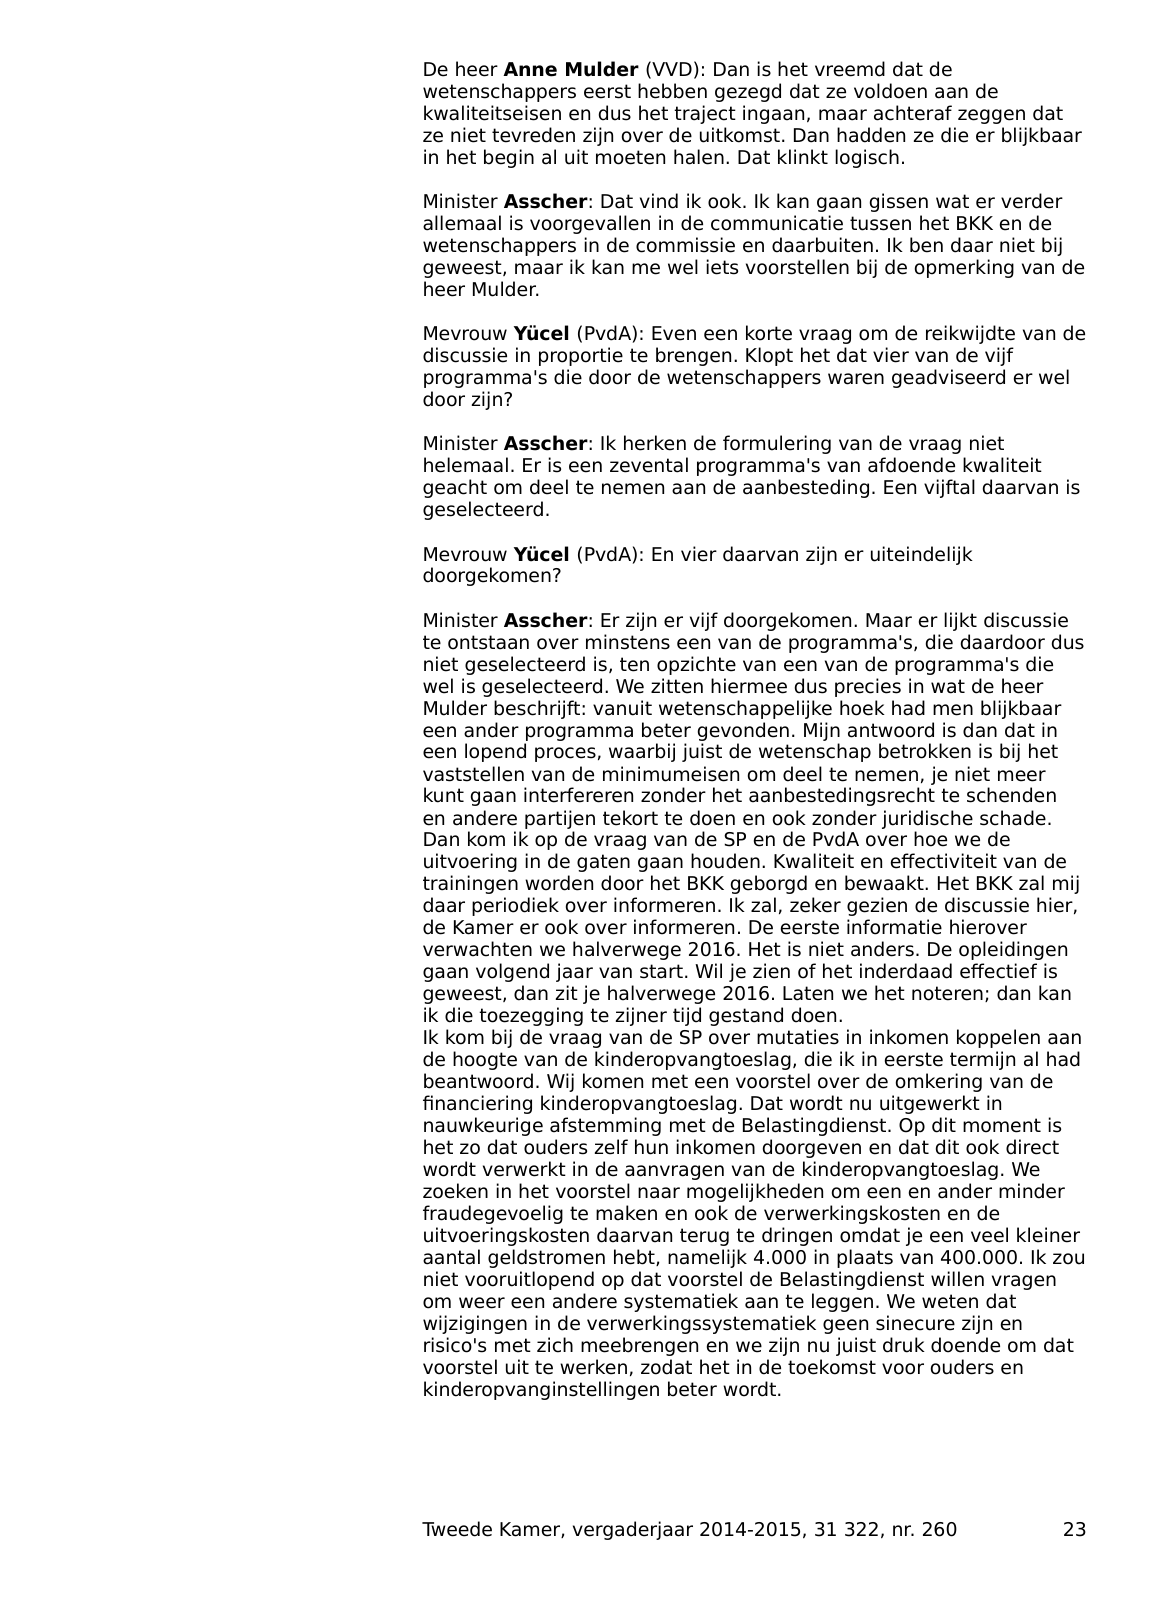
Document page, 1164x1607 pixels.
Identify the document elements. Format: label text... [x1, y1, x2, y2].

text Minister Asscher: Er zijn er vijf doorgekomen. Maar er lijkt discussie te ontstaan over minstens een van de programma's, die daardoor dus niet geselecteerd is, ten opzichte van een van de programma's die wel is geselecteerd. We zitten hiermee dus precies in wat de heer Mulder beschrijft: vanuit wetenschappelijke hoek had men blijkbaar een ander programma beter gevonden. Mijn antwoord is dan dat in een lopend proces, waarbij juist de wetenschap betrokken is bij het vaststellen van de minimumeisen om deel te nemen, je niet meer kunt gaan interfereren zonder het aanbestedingsrecht te schenden en andere partijen tekort te doen en ook zonder juridische schade. [422, 609, 1087, 829]
text Dan kom ik op de vraag van de SP en de PvdA over hoe we de uitvoering in de gaten gaan houden. Kwaliteit en effectiviteit van de trainingen worden door het BKK geborgd en bewaakt. Het BKK zal mij daar periodiek over informeren. Ik zal, zeker gezien de discussie hier, de Kamer er ook over informeren. De eerste informatie hierover verwachten we halverwege 2016. Het is niet anders. De opleidingen gaan volgend jaar van start. Wil je zien of het inderdaad effectief is geweest, dan zit je halverwege 2016. Laten we het noteren; dan kan ik die toezegging te zijner tijd gestand doen. [422, 829, 1087, 1027]
text Mevrouw Yücel (PvdA): Even een korte vraag om de reikwijdte van de discussie in proportie te brengen. Klopt het dat vier van de vijf programma's die door de wetenschappers waren geadviseerd er wel door zijn? [422, 323, 1087, 411]
text De heer Anne Mulder (VVD): Dan is het vreemd dat de wetenschappers eerst hebben gezegd dat ze voldoen aan de kwaliteitseisen en dus het traject ingaan, maar achteraf zeggen dat ze niet tevreden zijn over de uitkomst. Dan hadden ze die er blijkbaar in het begin al uit moeten halen. Dat klinkt logisch. [422, 59, 1087, 169]
text Ik kom bij de vraag van de SP over mutaties in inkomen koppelen aan de hoogte van de kinderopvangtoeslag, die ik in eerste termijn al had beantwoord. Wij komen met een voorstel over de omkering van de financiering kinderopvangtoeslag. Dat wordt nu uitgewerkt in nauwkeurige afstemming met de Belastingdienst. Op dit moment is het zo dat ouders zelf hun inkomen doorgeven en dat dit ook direct wordt verwerkt in de aanvragen van de kinderopvangtoeslag. We zoeken in het voorstel naar mogelijkheden om een en ander minder fraudegevoelig te maken en ook de verwerkingskosten en de uitvoeringskosten daarvan terug te dringen omdat je een veel kleiner aantal geldstromen hebt, namelijk 4.000 in plaats van 400.000. Ik zou niet vooruitlopend op dat voorstel de Belastingdienst willen vragen om weer een andere systematiek aan te leggen. We weten dat wijzigingen in de verwerkingssystematiek geen sinecure zijn en risico's met zich meebrengen en we zijn nu juist druk doende om dat voorstel uit te werken, zodat het in de toekomst voor ouders en kinderopvanginstellingen beter wordt. [422, 1027, 1087, 1401]
text Minister Asscher: Ik herken de formulering van de vraag niet helemaal. Er is een zevental programma's van afdoende kwaliteit geacht om deel te nemen aan de aanbesteding. Een vijftal daarvan is geselecteerd. [422, 433, 1087, 521]
text Mevrouw Yücel (PvdA): En vier daarvan zijn er uiteindelijk doorgekomen? [422, 543, 1087, 587]
text Minister Asscher: Dat vind ik ook. Ik kan gaan gissen wat er verder allemaal is voorgevallen in de communicatie tussen het BKK en de wetenschappers in de commissie en daarbuiten. Ik ben daar niet bij geweest, maar ik kan me wel iets voorstellen bij de opmerking van de heer Mulder. [422, 191, 1087, 301]
